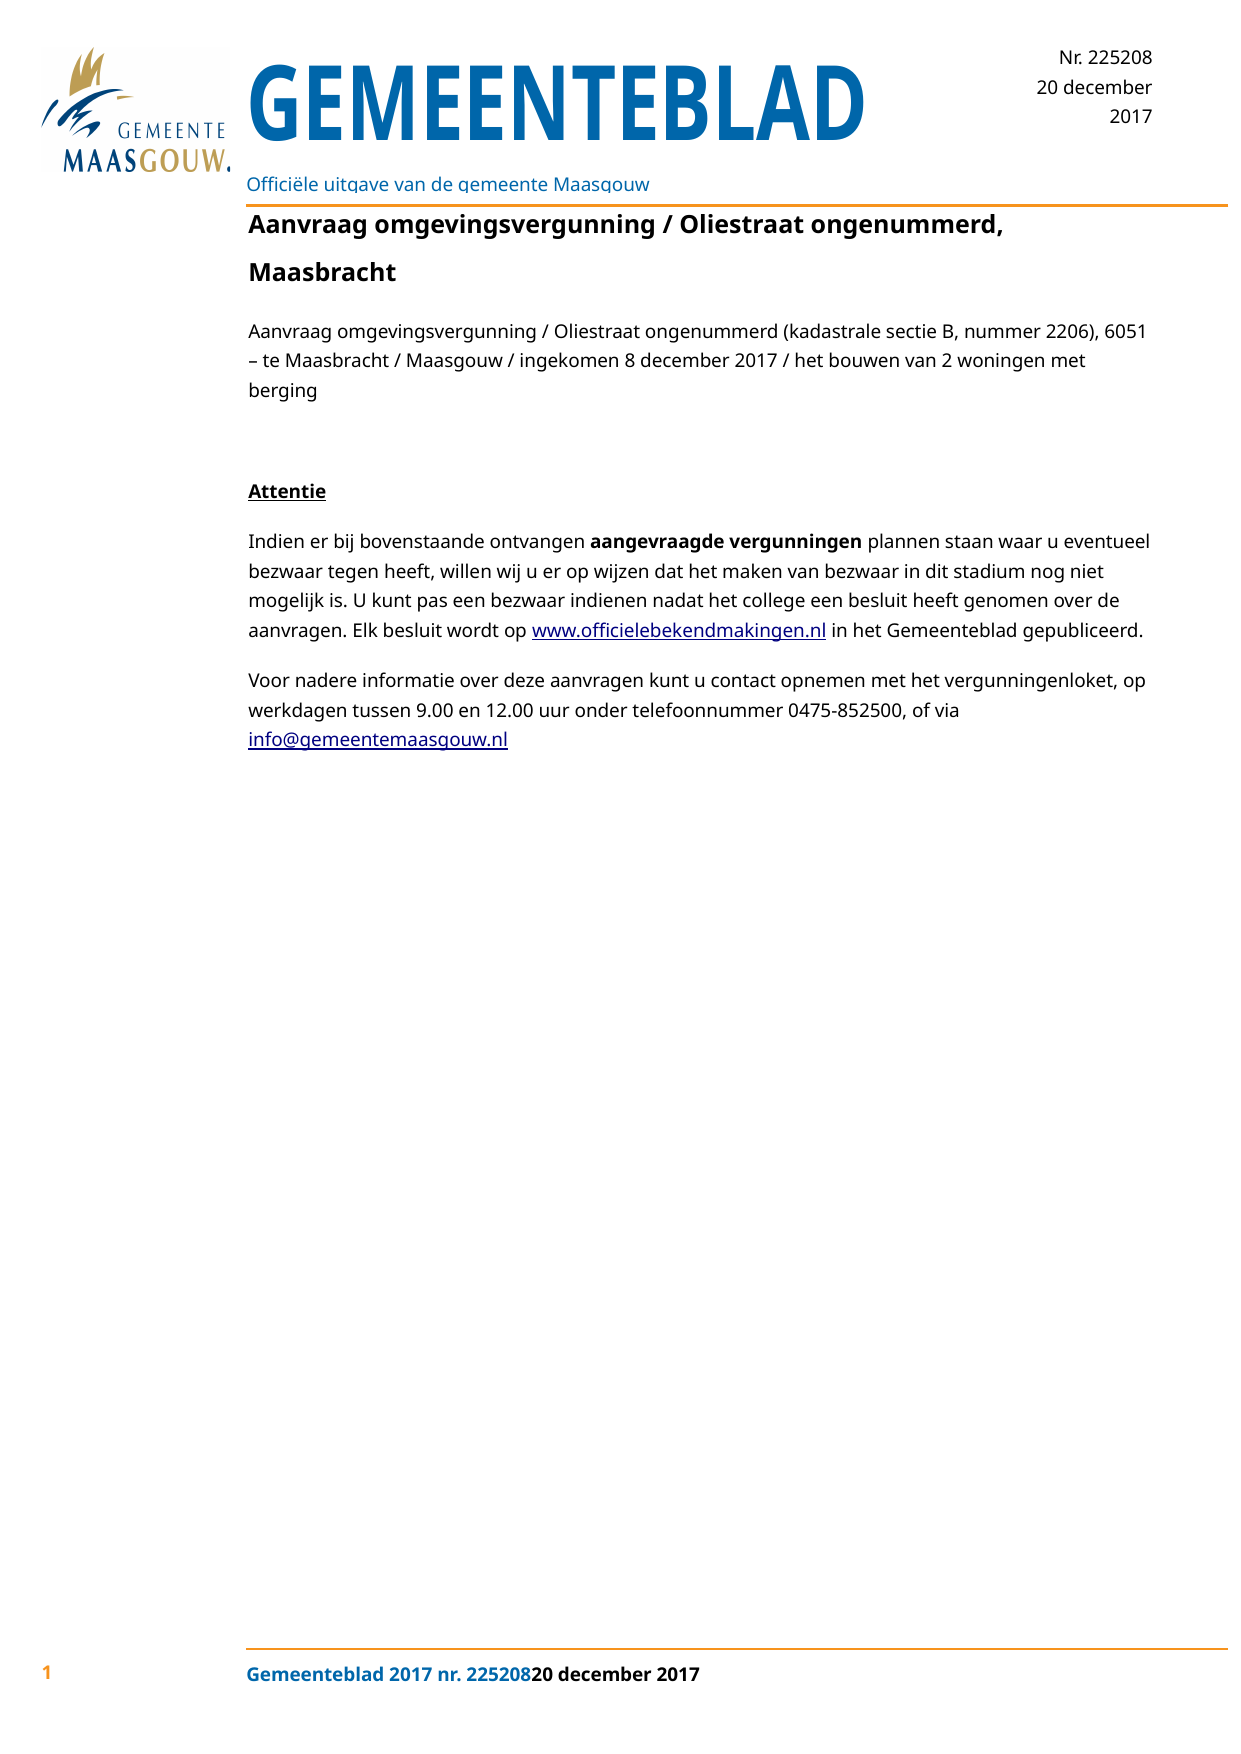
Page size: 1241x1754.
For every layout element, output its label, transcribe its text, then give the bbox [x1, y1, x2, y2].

text Indien er bij bovenstaande ontvangen aangevraagde vergunningen plannen staan waar u eventueel bezwaar tegen heeft, willen wij u er op wijzen dat het maken van bezwaar in dit stadium nog niet mogelijk is. U kunt pas een bezwaar indienen nadat het college een besluit heeft genomen over de aanvragen. Elk besluit wordt op www.officielebekendmakingen.nl in het Gemeenteblad gepubliceerd. [248, 528, 1152, 643]
text Attentie [248, 478, 1152, 504]
text Voor nadere informatie over deze aanvragen kunt u contact opnemen met het vergunningenloket, op werkdagen tussen 9.00 en 12.00 uur onder telefoonnummer 0475-852500, of via info@gemeentemaasgouw.nl [248, 667, 1152, 752]
text Aanvraag omgevingsvergunning / Oliestraat ongenummerd, Maasbracht [248, 207, 1152, 288]
picture [41, 47, 231, 172]
text Aanvraag omgevingsvergunning / Oliestraat ongenummerd (kadastrale sectie B, nummer 2206), 6051 – te Maasbracht / Maasgouw / ingekomen 8 december 2017 / het bouwen van 2 woningen met berging [248, 318, 1152, 403]
